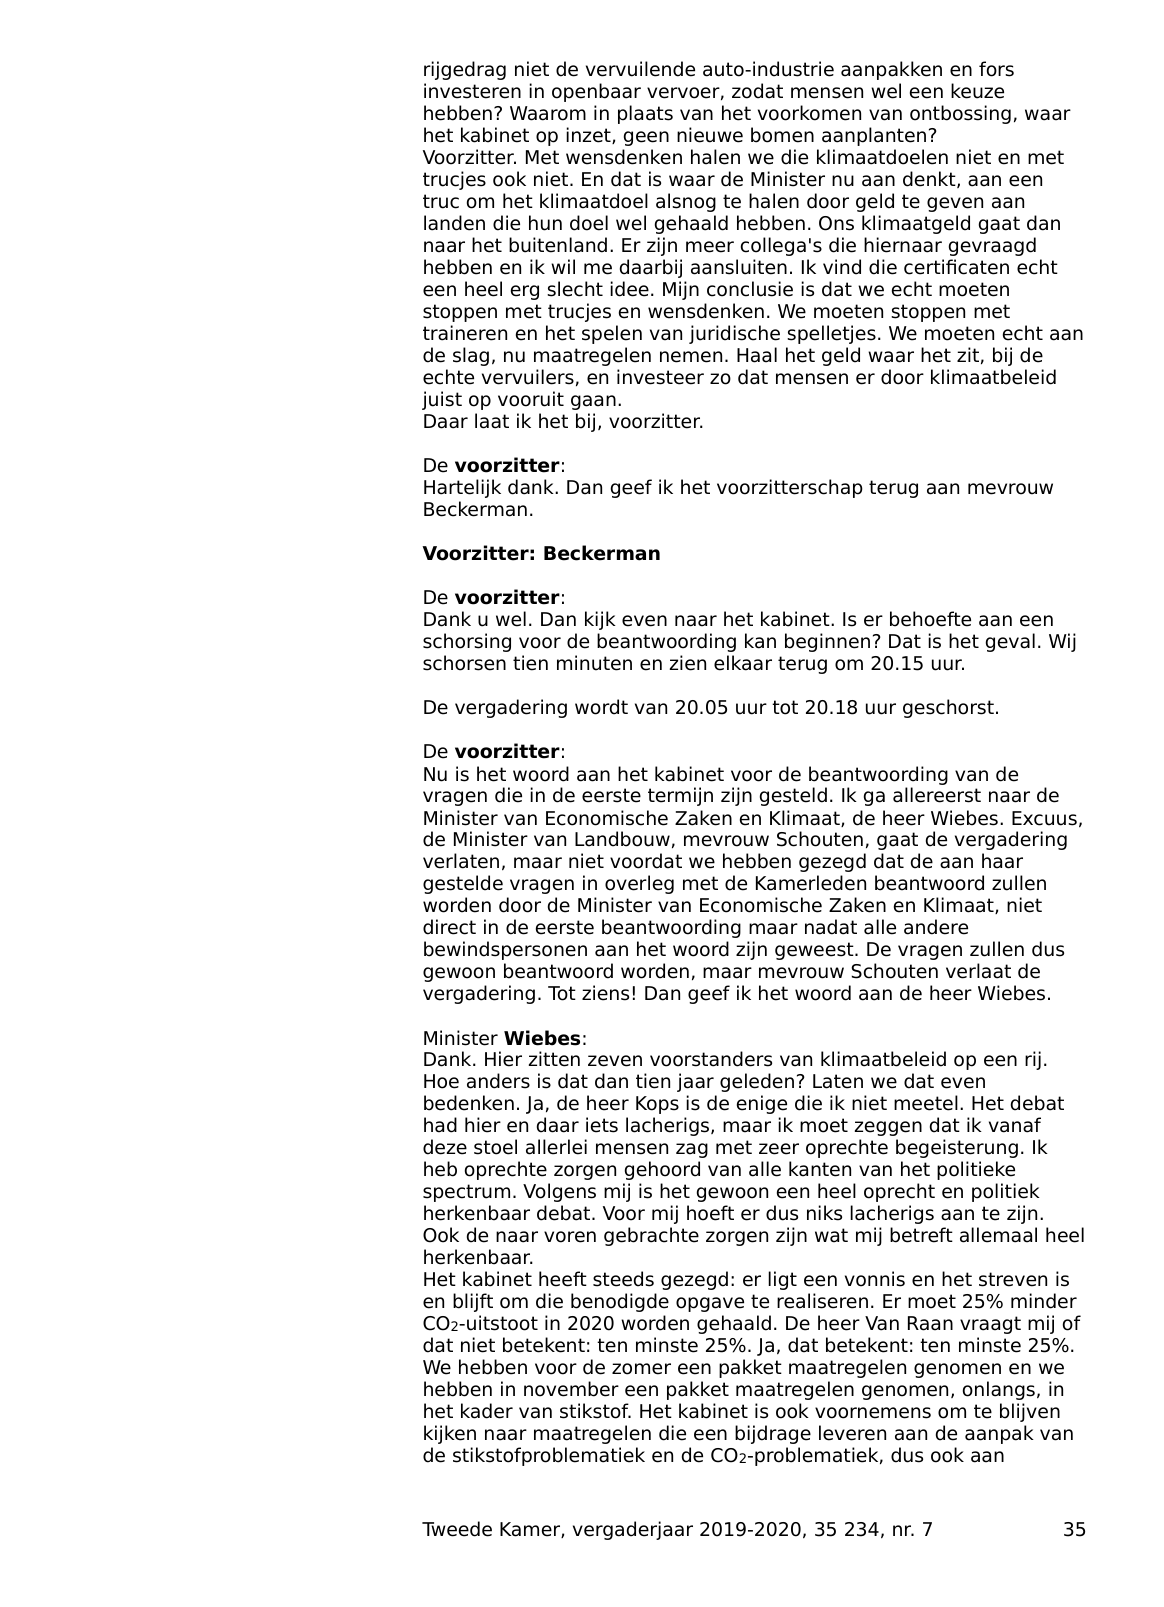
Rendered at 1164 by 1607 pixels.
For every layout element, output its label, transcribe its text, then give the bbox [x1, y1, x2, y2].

text De voorzitter: [422, 587, 1087, 609]
text Minister Wiebes: [422, 1027, 1087, 1049]
text Dank u wel. Dan kijk even naar het kabinet. Is er behoefte aan een schorsing voor de beantwoording kan beginnen? Dat is het geval. Wij schorsen tien minuten en zien elkaar terug om 20.15 uur. [422, 609, 1087, 675]
text rijgedrag niet de vervuilende auto-industrie aanpakken en fors investeren in openbaar vervoer, zodat mensen wel een keuze hebben? Waarom in plaats van het voorkomen van ontbossing, waar het kabinet op inzet, geen nieuwe bomen aanplanten? [422, 59, 1087, 147]
text Voorzitter. Met wensdenken halen we die klimaatdoelen niet en met trucjes ook niet. En dat is waar de Minister nu aan denkt, aan een truc om het klimaatdoel alsnog te halen door geld te geven aan landen die hun doel wel gehaald hebben. Ons klimaatgeld gaat dan naar het buitenland. Er zijn meer collega's die hiernaar gevraagd hebben en ik wil me daarbij aansluiten. Ik vind die certificaten echt een heel erg slecht idee. Mijn conclusie is dat we echt moeten stoppen met trucjes en wensdenken. We moeten stoppen met traineren en het spelen van juridische spelletjes. We moeten echt aan de slag, nu maatregelen nemen. Haal het geld waar het zit, bij de echte vervuilers, en investeer zo dat mensen er door klimaatbeleid juist op vooruit gaan. [422, 147, 1087, 411]
text Daar laat ik het bij, voorzitter. [422, 411, 1087, 433]
text De vergadering wordt van 20.05 uur tot 20.18 uur geschorst. [422, 697, 1087, 719]
text De voorzitter: [422, 455, 1087, 477]
text Nu is het woord aan het kabinet voor de beantwoording van de vragen die in de eerste termijn zijn gesteld. Ik ga allereerst naar de Minister van Economische Zaken en Klimaat, de heer Wiebes. Excuus, de Minister van Landbouw, mevrouw Schouten, gaat de vergadering verlaten, maar niet voordat we hebben gezegd dat de aan haar gestelde vragen in overleg met de Kamerleden beantwoord zullen worden door de Minister van Economische Zaken en Klimaat, niet direct in de eerste beantwoording maar nadat alle andere bewindspersonen aan het woord zijn geweest. De vragen zullen dus gewoon beantwoord worden, maar mevrouw Schouten verlaat de vergadering. Tot ziens! Dan geef ik het woord aan de heer Wiebes. [422, 763, 1087, 1005]
text Dank. Hier zitten zeven voorstanders van klimaatbeleid op een rij. Hoe anders is dat dan tien jaar geleden? Laten we dat even bedenken. Ja, de heer Kops is de enige die ik niet meetel. Het debat had hier en daar iets lacherigs, maar ik moet zeggen dat ik vanaf deze stoel allerlei mensen zag met zeer oprechte begeisterung. Ik heb oprechte zorgen gehoord van alle kanten van het politieke spectrum. Volgens mij is het gewoon een heel oprecht en politiek herkenbaar debat. Voor mij hoeft er dus niks lacherigs aan te zijn. Ook de naar voren gebrachte zorgen zijn wat mij betreft allemaal heel herkenbaar. [422, 1049, 1087, 1269]
text De voorzitter: [422, 741, 1087, 763]
subtitle Voorzitter: Beckerman [422, 543, 1087, 565]
text Het kabinet heeft steeds gezegd: er ligt een vonnis en het streven is en blijft om die benodigde opgave te realiseren. Er moet 25% minder CO2-uitstoot in 2020 worden gehaald. De heer Van Raan vraagt mij of dat niet betekent: ten minste 25%. Ja, dat betekent: ten minste 25%. We hebben voor de zomer een pakket maatregelen genomen en we hebben in november een pakket maatregelen genomen, onlangs, in het kader van stikstof. Het kabinet is ook voornemens om te blijven kijken naar maatregelen die een bijdrage leveren aan de aanpak van de stikstofproblematiek en de CO2-problematiek, dus ook aan [422, 1269, 1087, 1467]
text Hartelijk dank. Dan geef ik het voorzitterschap terug aan mevrouw Beckerman. [422, 477, 1087, 521]
